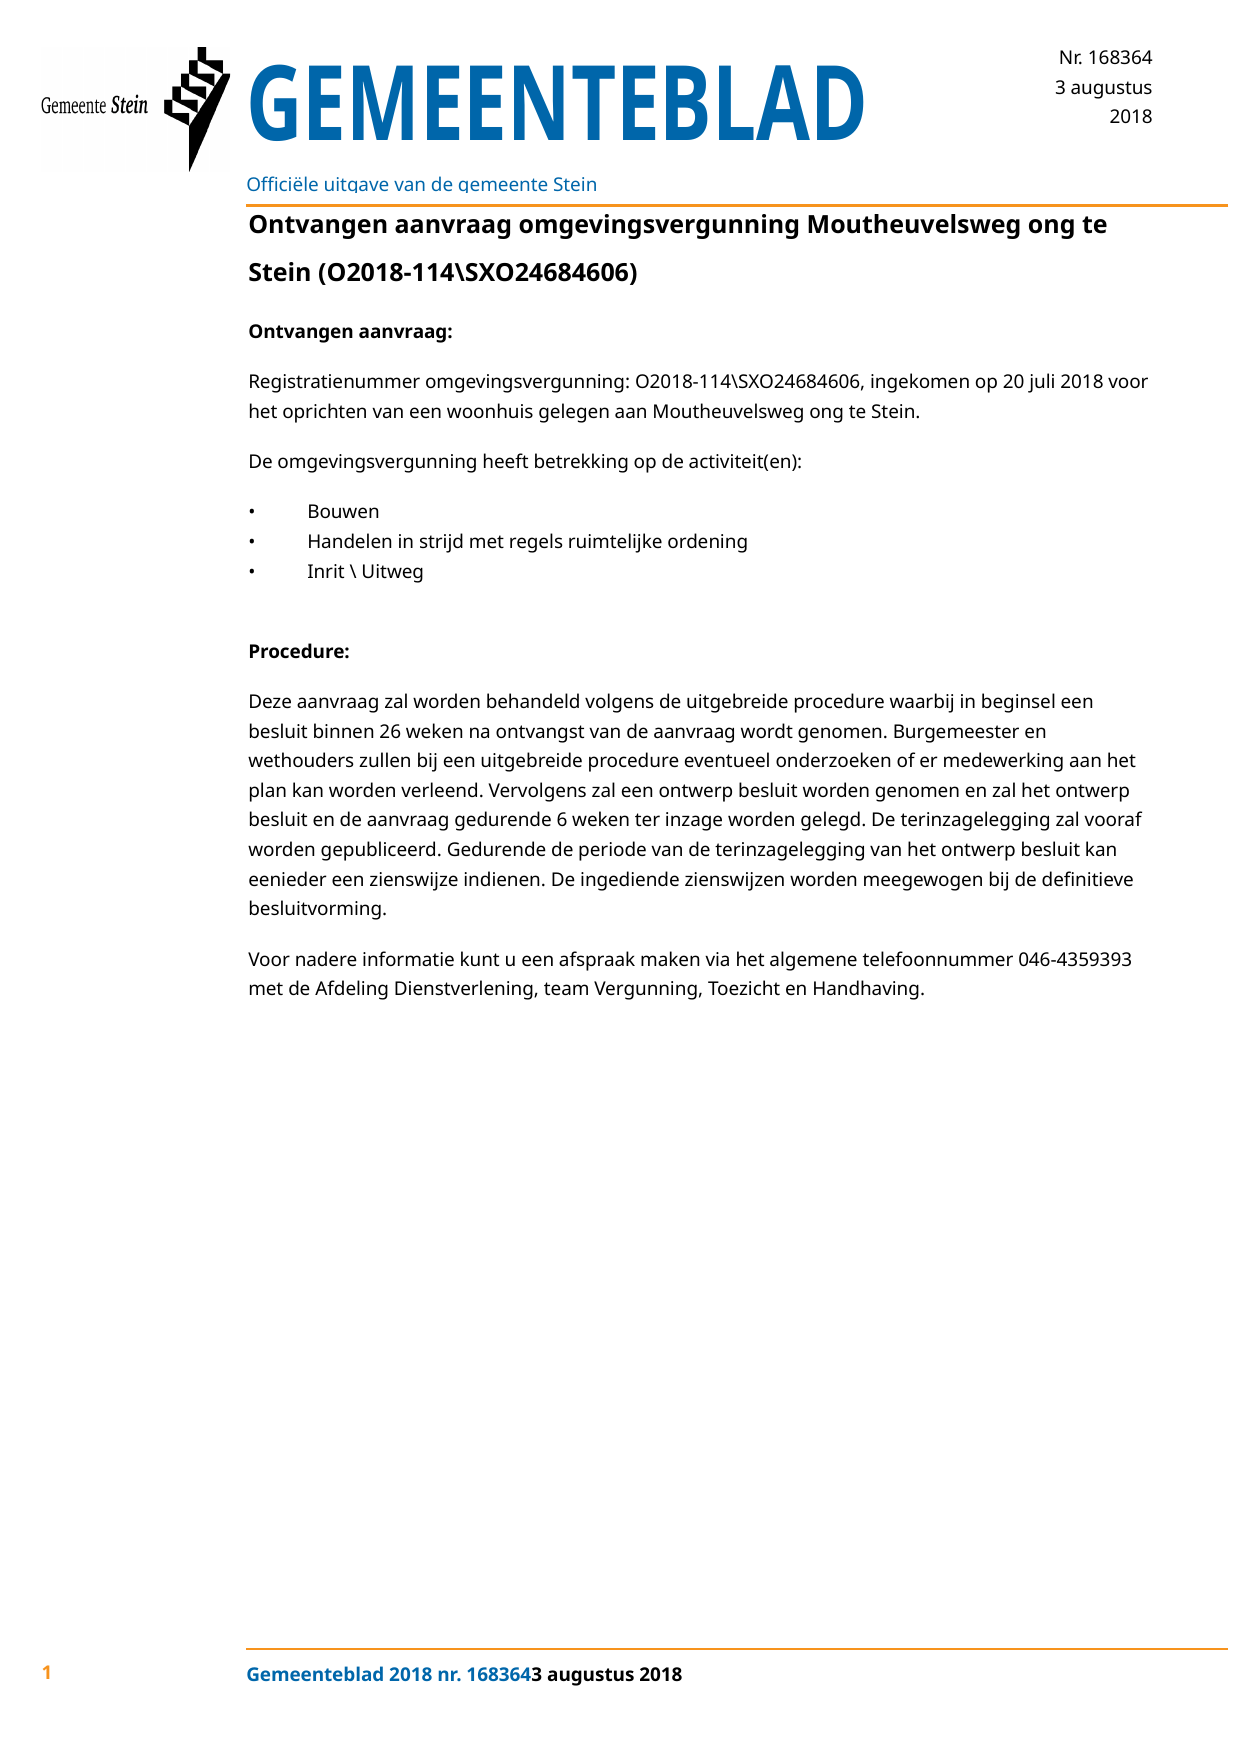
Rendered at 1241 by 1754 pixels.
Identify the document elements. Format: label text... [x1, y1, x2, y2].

text Ontvangen aanvraag: [248, 318, 1152, 344]
text Deze aanvraag zal worden behandeld volgens de uitgebreide procedure waarbij in beginsel een besluit binnen 26 weken na ontvangst van de aanvraag wordt genomen. Burgemeester en wethouders zullen bij een uitgebreide procedure eventueel onderzoeken of er medewerking aan het plan kan worden verleend. Vervolgens zal een ontwerp besluit worden genomen en zal het ontwerp besluit en de aanvraag gedurende 6 weken ter inzage worden gelegd. De terinzagelegging zal vooraf worden gepubliceerd. Gedurende de periode van de terinzagelegging van het ontwerp besluit kan eenieder een zienswijze indienen. De ingediende zienswijzen worden meegewogen bij de definitieve besluitvorming. [248, 688, 1152, 921]
list Handelen in strijd met regels ruimtelijke ordening [248, 528, 1152, 554]
text Voor nadere informatie kunt u een afspraak maken via het algemene telefoonnummer 046-4359393 met de Afdeling Dienstverlening, team Vergunning, Toezicht en Handhaving. [248, 946, 1152, 1001]
text Registratienummer omgevingsvergunning: O2018-114\SXO24684606, ingekomen op 20 juli 2018 voor het oprichten van een woonhuis gelegen aan Moutheuvelsweg ong te Stein. [248, 368, 1152, 424]
text Procedure: [248, 638, 1152, 664]
list Inrit \ Uitweg [248, 558, 1152, 584]
picture [41, 47, 231, 172]
text Ontvangen aanvraag omgevingsvergunning Moutheuvelsweg ong te Stein (O2018-114\SXO24684606) [248, 207, 1152, 288]
text De omgevingsvergunning heeft betrekking op de activiteit(en): [248, 448, 1152, 474]
list Bouwen [248, 499, 1152, 524]
